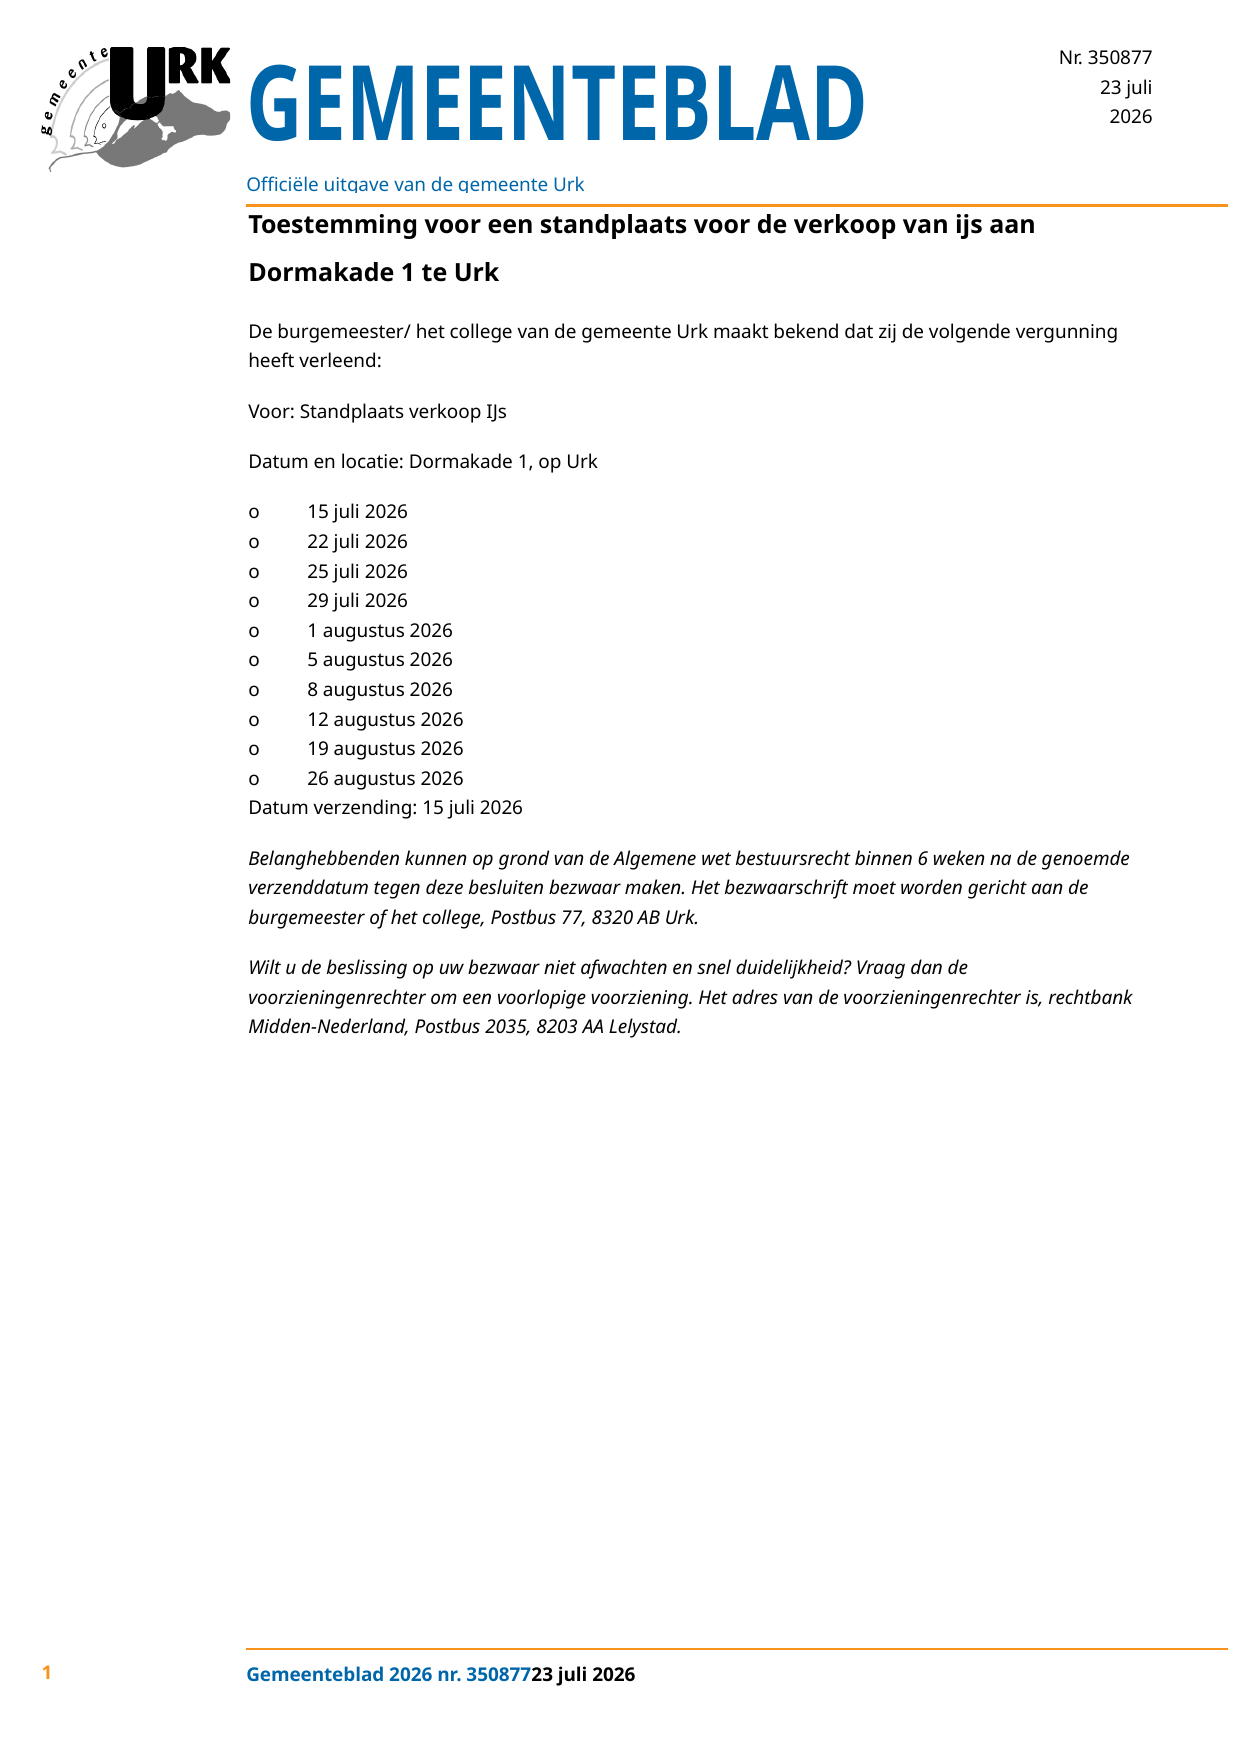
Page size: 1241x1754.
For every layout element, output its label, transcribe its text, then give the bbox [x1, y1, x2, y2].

list 25 juli 2026 [248, 558, 1152, 584]
list 12 augustus 2026 [248, 706, 1152, 732]
list 5 augustus 2026 [248, 647, 1152, 672]
text Datum verzending: 15 juli 2026 [248, 794, 1152, 820]
list 15 juli 2026 [248, 499, 1152, 524]
list 8 augustus 2026 [248, 676, 1152, 702]
text Datum en locatie: Dormakade 1, op Urk [248, 448, 1152, 474]
text Belanghebbenden kunnen op grond van de Algemene wet bestuursrecht binnen 6 weken na de genoemde verzenddatum tegen deze besluiten bezwaar maken. Het bezwaarschrift moet worden gericht aan de burgemeester of het college, Postbus 77, 8320 AB Urk. [248, 845, 1152, 930]
list 26 augustus 2026 [248, 765, 1152, 791]
text Wilt u de beslissing op uw bezwaar niet afwachten en snel duidelijkheid? Vraag dan de voorzieningenrechter om een voorlopige voorziening. Het adres van de voorzieningenrechter is, rechtbank Midden-Nederland, Postbus 2035, 8203 AA Lelystad. [248, 954, 1152, 1039]
list 19 augustus 2026 [248, 735, 1152, 761]
text De burgemeester/ het college van de gemeente Urk maakt bekend dat zij de volgende vergunning heeft verleend: [248, 318, 1152, 373]
list 22 juli 2026 [248, 528, 1152, 554]
text Voor: Standplaats verkoop IJs [248, 398, 1152, 424]
picture [41, 47, 231, 172]
text Toestemming voor een standplaats voor de verkoop van ijs aan Dormakade 1 te Urk [248, 207, 1152, 288]
list 29 juli 2026 [248, 587, 1152, 613]
list 1 augustus 2026 [248, 617, 1152, 643]
